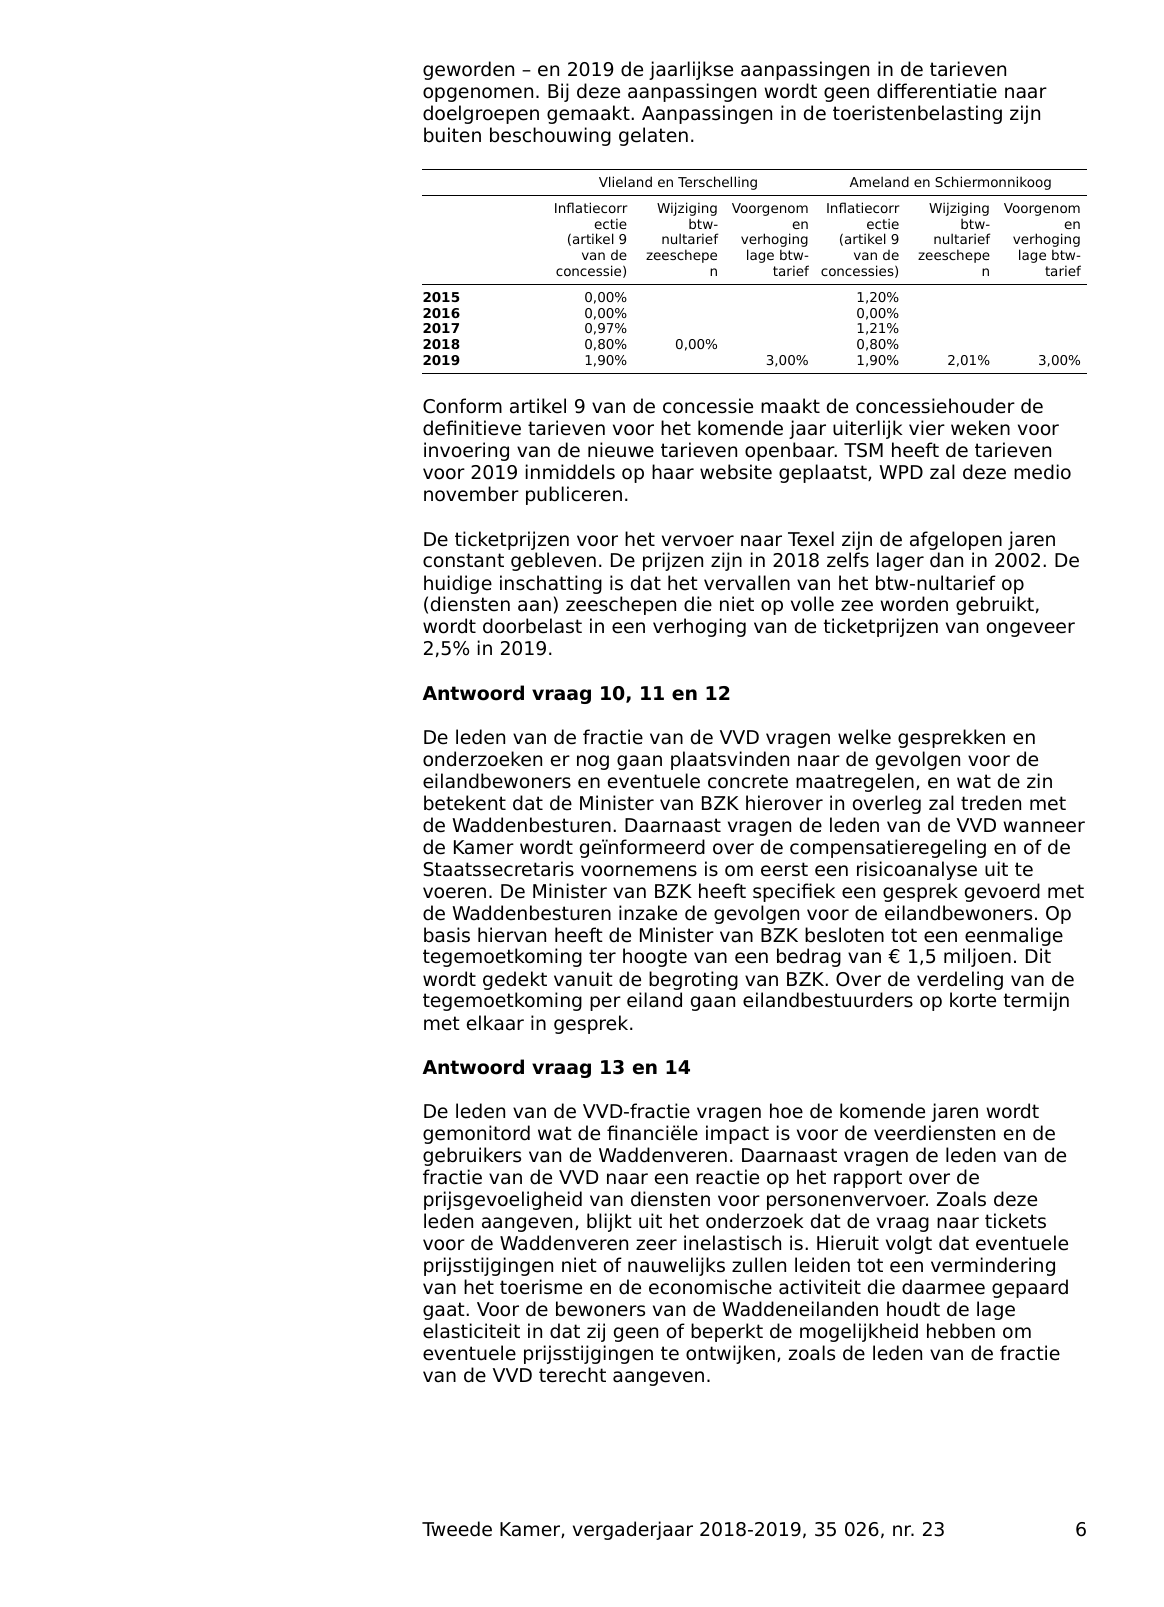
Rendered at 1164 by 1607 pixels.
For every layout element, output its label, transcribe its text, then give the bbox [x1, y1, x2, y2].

table_cell 1,90% [815, 353, 905, 373]
table_cell [905, 306, 996, 321]
table_cell 0,00% [633, 337, 724, 353]
text Conform artikel 9 van de concessie maakt de concessiehouder de definitieve tarieven voor het komende jaar uiterlijk vier weken voor invoering van de nieuwe tarieven openbaar. TSM heeft de tarieven voor 2019 inmiddels op haar website geplaatst, WPD zal deze medio november publiceren. [422, 396, 1087, 506]
table_cell [724, 306, 814, 321]
table_cell [905, 321, 996, 337]
table_cell Inflatiecorrectie (artikel 9 van de concessie) [542, 196, 633, 284]
table_cell 0,80% [542, 337, 633, 353]
table_cell 0,00% [542, 306, 633, 321]
table_cell Voorgenomen verhoging lage btw-tarief [996, 196, 1087, 284]
table_header Vlieland en Terschelling [542, 170, 814, 195]
table_cell [996, 285, 1087, 306]
table_cell [633, 306, 724, 321]
text De ticketprijzen voor het vervoer naar Texel zijn de afgelopen jaren constant gebleven. De prijzen zijn in 2018 zelfs lager dan in 2002. De huidige inschatting is dat het vervallen van het btw-nultarief op (diensten aan) zeeschepen die niet op volle zee worden gebruikt, wordt doorbelast in een verhoging van de ticketprijzen van ongeveer 2,5% in 2019. [422, 528, 1087, 660]
table_cell 0,00% [815, 306, 905, 321]
table_cell 1,20% [815, 285, 905, 306]
table_cell 2,01% [905, 353, 996, 373]
table_header [422, 170, 542, 195]
table_header Ameland en Schiermonnikoog [815, 170, 1087, 195]
table_cell [422, 196, 542, 284]
table_cell 2015 [422, 285, 542, 306]
subtitle Antwoord vraag 10, 11 en 12 [422, 682, 1087, 704]
table_cell 3,00% [724, 353, 814, 373]
table_cell [724, 285, 814, 306]
table_cell [996, 321, 1087, 337]
table_cell 2016 [422, 306, 542, 321]
table_cell [905, 337, 996, 353]
table_cell 2017 [422, 321, 542, 337]
table_cell [996, 306, 1087, 321]
table_cell 0,97% [542, 321, 633, 337]
table_cell 2019 [422, 353, 542, 373]
table_cell [724, 337, 814, 353]
table_cell [633, 321, 724, 337]
text De leden van de fractie van de VVD vragen welke gesprekken en onderzoeken er nog gaan plaatsvinden naar de gevolgen voor de eilandbewoners en eventuele concrete maatregelen, en wat de zin betekent dat de Minister van BZK hierover in overleg zal treden met de Waddenbesturen. Daarnaast vragen de leden van de VVD wanneer de Kamer wordt geïnformeerd over de compensatieregeling en of de Staatssecretaris voornemens is om eerst een risicoanalyse uit te voeren. De Minister van BZK heeft specifiek een gesprek gevoerd met de Waddenbesturen inzake de gevolgen voor de eilandbewoners. Op basis hiervan heeft de Minister van BZK besloten tot een eenmalige tegemoetkoming ter hoogte van een bedrag van € 1,5 miljoen. Dit wordt gedekt vanuit de begroting van BZK. Over de verdeling van de tegemoetkoming per eiland gaan eilandbestuurders op korte termijn met elkaar in gesprek. [422, 727, 1087, 1034]
table_cell Voorgenomen verhoging lage btw-tarief [724, 196, 814, 284]
table_cell [905, 285, 996, 306]
table_cell 0,80% [815, 337, 905, 353]
table_cell 0,00% [542, 285, 633, 306]
table_cell 2018 [422, 337, 542, 353]
table_cell [633, 285, 724, 306]
table_cell [633, 353, 724, 373]
table_cell 1,90% [542, 353, 633, 373]
table_cell [996, 337, 1087, 353]
text De leden van de VVD-fractie vragen hoe de komende jaren wordt gemonitord wat de financiële impact is voor de veerdiensten en de gebruikers van de Waddenveren. Daarnaast vragen de leden van de fractie van de VVD naar een reactie op het rapport over de prijsgevoeligheid van diensten voor personenvervoer. Zoals deze leden aangeven, blijkt uit het onderzoek dat de vraag naar tickets voor de Waddenveren zeer inelastisch is. Hieruit volgt dat eventuele prijsstijgingen niet of nauwelijks zullen leiden tot een vermindering van het toerisme en de economische activiteit die daarmee gepaard gaat. Voor de bewoners van de Waddeneilanden houdt de lage elasticiteit in dat zij geen of beperkt de mogelijkheid hebben om eventuele prijsstijgingen te ontwijken, zoals de leden van de fractie van de VVD terecht aangeven. [422, 1101, 1087, 1386]
table_cell Inflatiecorrectie (artikel 9 van de concessies) [815, 196, 905, 284]
table_cell 3,00% [996, 353, 1087, 373]
subtitle Antwoord vraag 13 en 14 [422, 1057, 1087, 1078]
table_cell Wijziging btw-nultarief zeeschepen [905, 196, 996, 284]
table_cell [724, 321, 814, 337]
text geworden – en 2019 de jaarlijkse aanpassingen in de tarieven opgenomen. Bij deze aanpassingen wordt geen differentiatie naar doelgroepen gemaakt. Aanpassingen in de toeristenbelasting zijn buiten beschouwing gelaten. [422, 59, 1087, 147]
table_cell Wijziging btw-nultarief zeeschepen [633, 196, 724, 284]
table_cell 1,21% [815, 321, 905, 337]
